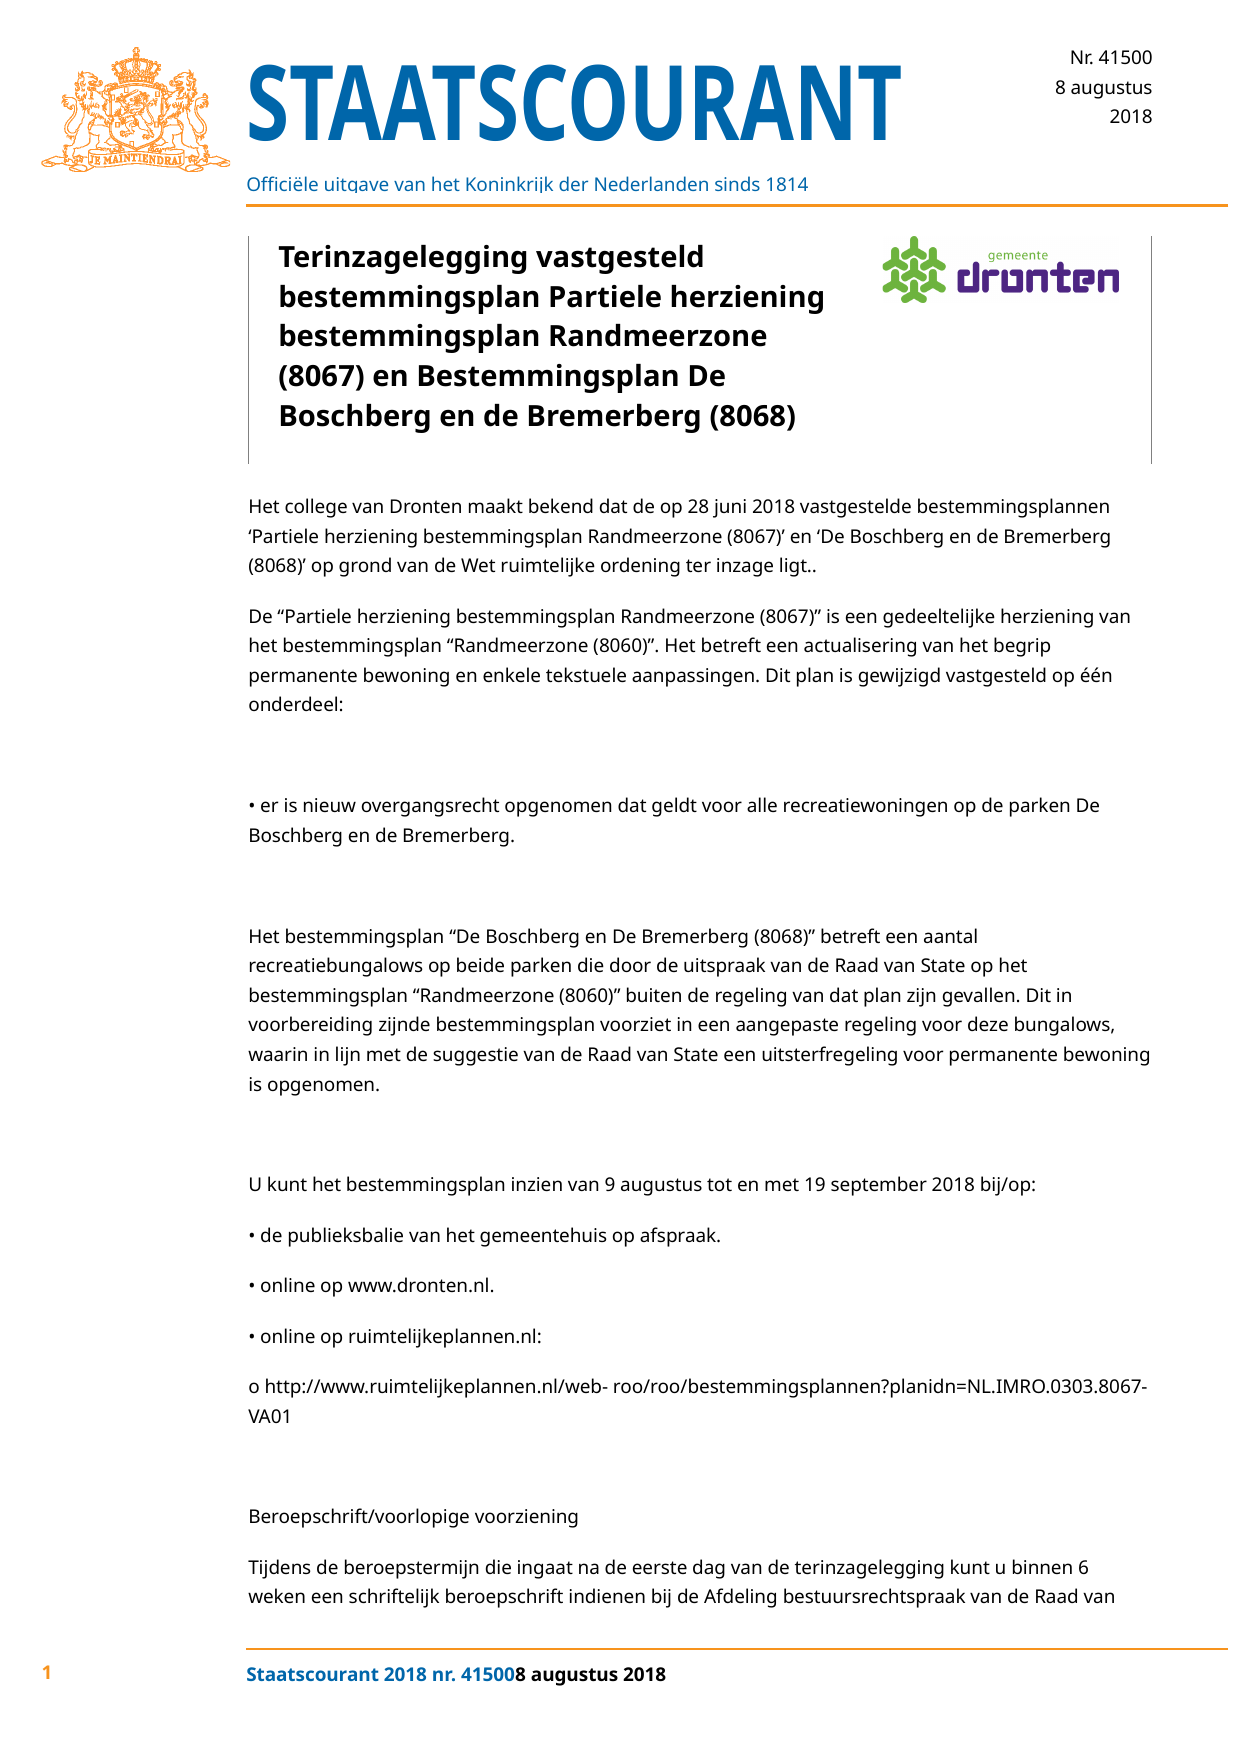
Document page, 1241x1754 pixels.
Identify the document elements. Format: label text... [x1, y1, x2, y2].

text Het college van Dronten maakt bekend dat de op 28 juni 2018 vastgestelde bestemmingsplannen ‘Partiele herziening bestemmingsplan Randmeerzone (8067)’ en ‘De Boschberg en de Bremerberg (8068)’ op grond van de Wet ruimtelijke ordening ter inzage ligt.. [248, 493, 1152, 578]
text o http://www.ruimtelijkeplannen.nl/web- roo/roo/bestemmingsplannen?planidn=NL.IMRO.0303.8067-VA01 [248, 1373, 1152, 1429]
text Beroepschrift/voorlopige voorziening [248, 1504, 1152, 1529]
picture [41, 47, 231, 172]
table_header [850, 303, 1151, 464]
text De “Partiele herziening bestemmingsplan Randmeerzone (8067)” is een gedeeltelijke herziening van het bestemmingsplan “Randmeerzone (8060)”. Het betreft een actualisering van het begrip permanente bewoning en enkele tekstuele aanpassingen. Dit plan is gewijzigd vastgesteld op één onderdeel: [248, 603, 1152, 717]
table_header [850, 236, 882, 302]
text U kunt het bestemmingsplan inzien van 9 augustus tot en met 19 september 2018 bij/op: [248, 1172, 1152, 1197]
text • er is nieuw overgangsrecht opgenomen dat geldt voor alle recreatiewoningen op de parken De Boschberg en de Bremerberg. [248, 792, 1152, 848]
text • online op www.dronten.nl. [248, 1272, 1152, 1298]
text • online op ruimtelijkeplannen.nl: [248, 1323, 1152, 1349]
table_header [1119, 236, 1151, 302]
text Tijdens de beroepstermijn die ingaat na de eerste dag van de terinzagelegging kunt u binnen 6 weken een schriftelijk beroepschrift indienen bij de Afdeling bestuursrechtspraak van de Raad van [248, 1554, 1152, 1609]
text • de publieksbalie van het gemeentehuis op afspraak. [248, 1222, 1152, 1248]
text Het bestemmingsplan “De Boschberg en De Bremerberg (8068)” betreft een aantal recreatiebungalows op beide parken die door de uitspraak van de Raad van State op het bestemmingsplan “Randmeerzone (8060)” buiten de regeling van dat plan zijn gevallen. Dit in voorbereiding zijnde bestemmingsplan voorziet in een aangepaste regeling voor deze bungalows, waarin in lijn met de suggestie van de Raad van State een uitsterfregeling voor permanente bewoning is opgenomen. [248, 923, 1152, 1097]
picture [882, 236, 1119, 303]
table_header Terinzagelegging vastgesteld bestemmingsplan Partiele herziening bestemmingsplan Randmeerzone (8067) en Bestemmingsplan De Boschberg en de Bremerberg (8068) [249, 236, 850, 464]
